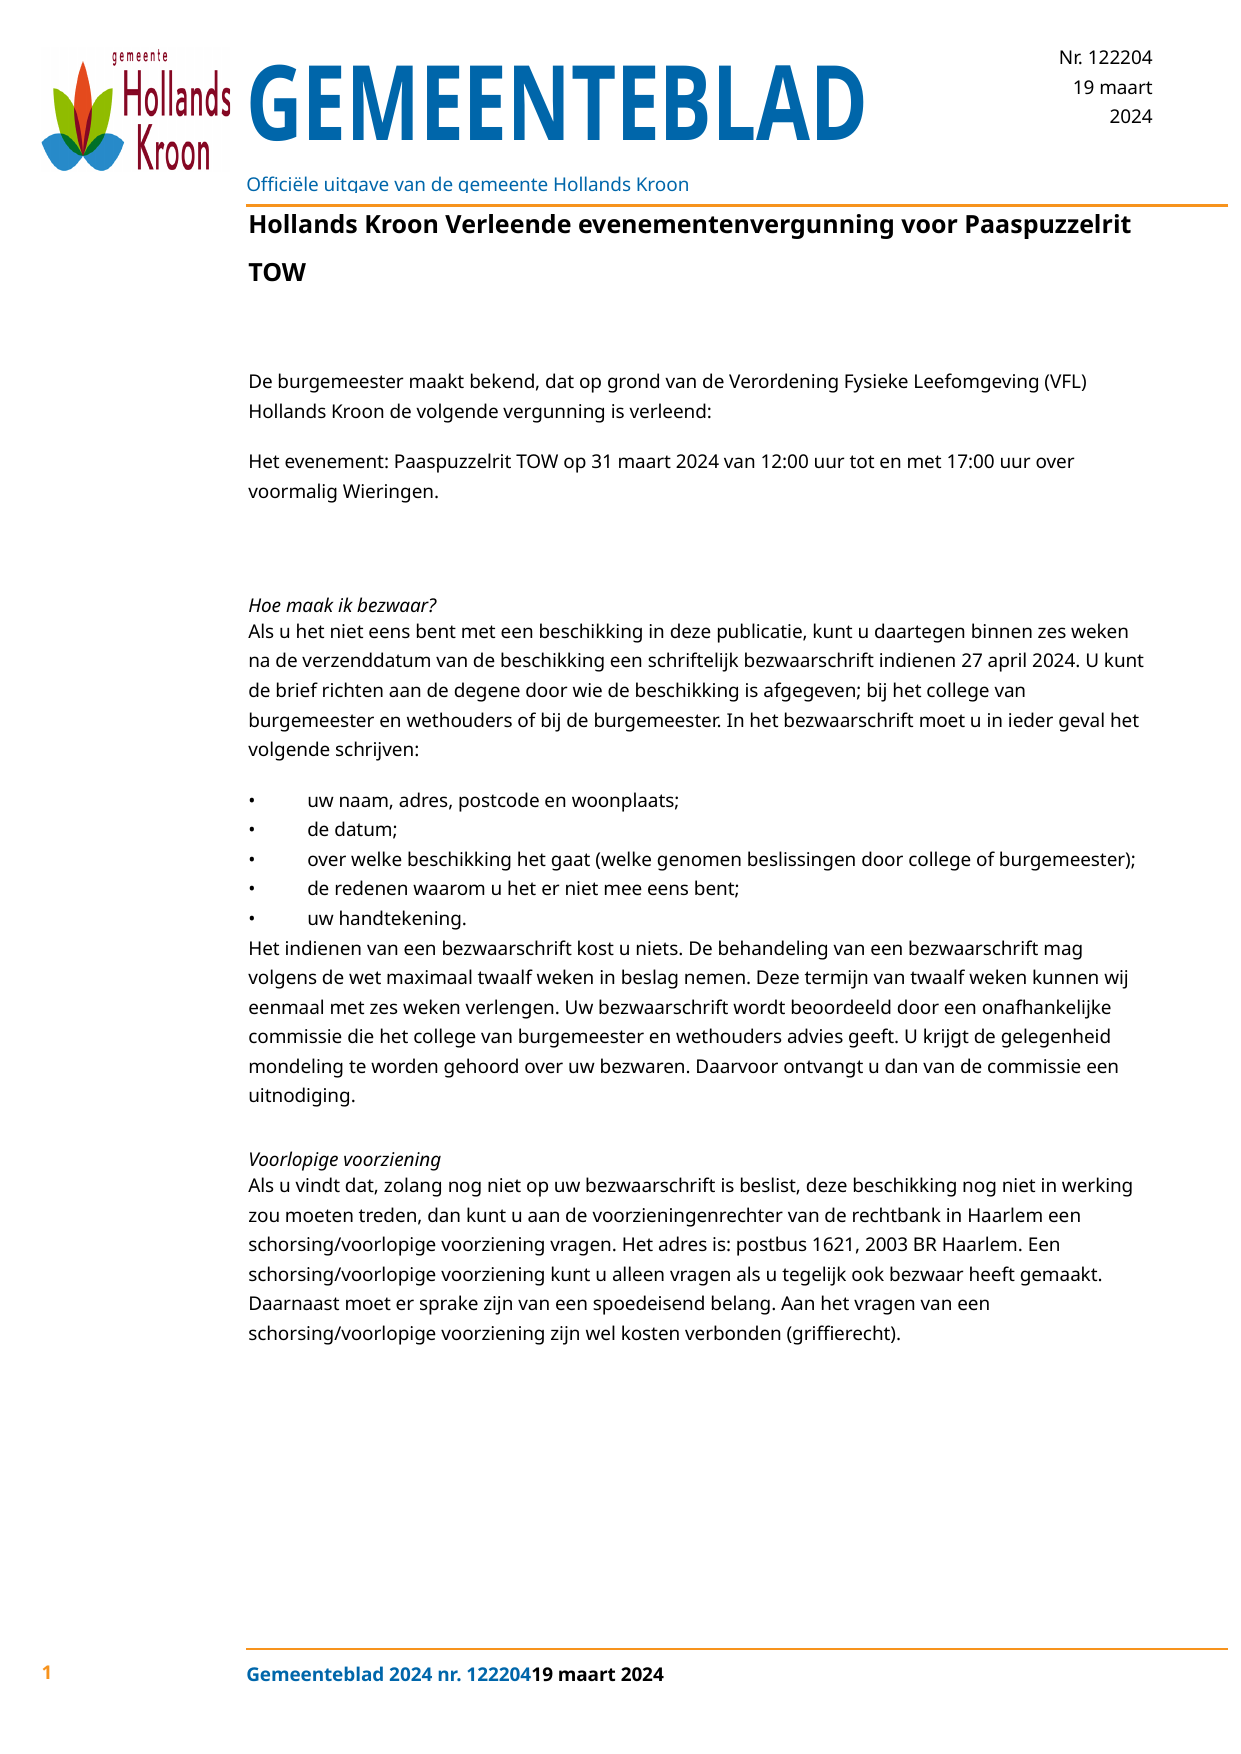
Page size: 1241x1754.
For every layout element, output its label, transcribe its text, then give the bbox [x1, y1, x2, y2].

text De burgemeester maakt bekend, dat op grond van de Verordening Fysieke Leefomgeving (VFL) Hollands Kroon de volgende vergunning is verleend: [248, 368, 1152, 424]
list de datum; [248, 816, 1152, 842]
text Als u het niet eens bent met een beschikking in deze publicatie, kunt u daartegen binnen zes weken na de verzenddatum van de beschikking een schriftelijk bezwaarschrift indienen 27 april 2024. U kunt de brief richten aan de degene door wie de beschikking is afgegeven; bij het college van burgemeester en wethouders of bij de burgemeester. In het bezwaarschrift moet u in ieder geval het volgende schrijven: [248, 618, 1152, 762]
text Het indienen van een bezwaarschrift kost u niets. De behandeling van een bezwaarschrift mag volgens de wet maximaal twaalf weken in beslag nemen. Deze termijn van twaalf weken kunnen wij eenmaal met zes weken verlengen. Uw bezwaarschrift wordt beoordeeld door een onafhankelijke commissie die het college van burgemeester en wethouders advies geeft. U krijgt de gelegenheid mondeling te worden gehoord over uw bezwaren. Daarvoor ontvangt u dan van de commissie een uitnodiging. [248, 935, 1152, 1108]
list de redenen waarom u het er niet mee eens bent; [248, 876, 1152, 901]
text Hollands Kroon Verleende evenementenvergunning voor Paaspuzzelrit TOW [248, 207, 1152, 288]
text Het evenement: Paaspuzzelrit TOW op 31 maart 2024 van 12:00 uur tot en met 17:00 uur over voormalig Wieringen. [248, 448, 1152, 504]
text Als u vindt dat, zolang nog niet op uw bezwaarschrift is beslist, deze beschikking nog niet in werking zou moeten treden, dan kunt u aan de voorzieningenrechter van de rechtbank in Haarlem een schorsing/voorlopige voorziening vragen. Het adres is: postbus 1621, 2003 BR Haarlem. Een schorsing/voorlopige voorziening kunt u alleen vragen als u tegelijk ook bezwaar heeft gemaakt. Daarnaast moet er sprake zijn van een spoedeisend belang. Aan het vragen van een schorsing/voorlopige voorziening zijn wel kosten verbonden (griffierecht). [248, 1172, 1152, 1346]
text Hoe maak ik bezwaar? [248, 592, 1152, 618]
list over welke beschikking het gaat (welke genomen beslissingen door college of burgemeester); [248, 846, 1152, 872]
list uw naam, adres, postcode en woonplaats; [248, 787, 1152, 812]
list uw handtekening. [248, 905, 1152, 931]
picture [41, 47, 231, 172]
text Voorlopige voorziening [248, 1147, 1152, 1172]
